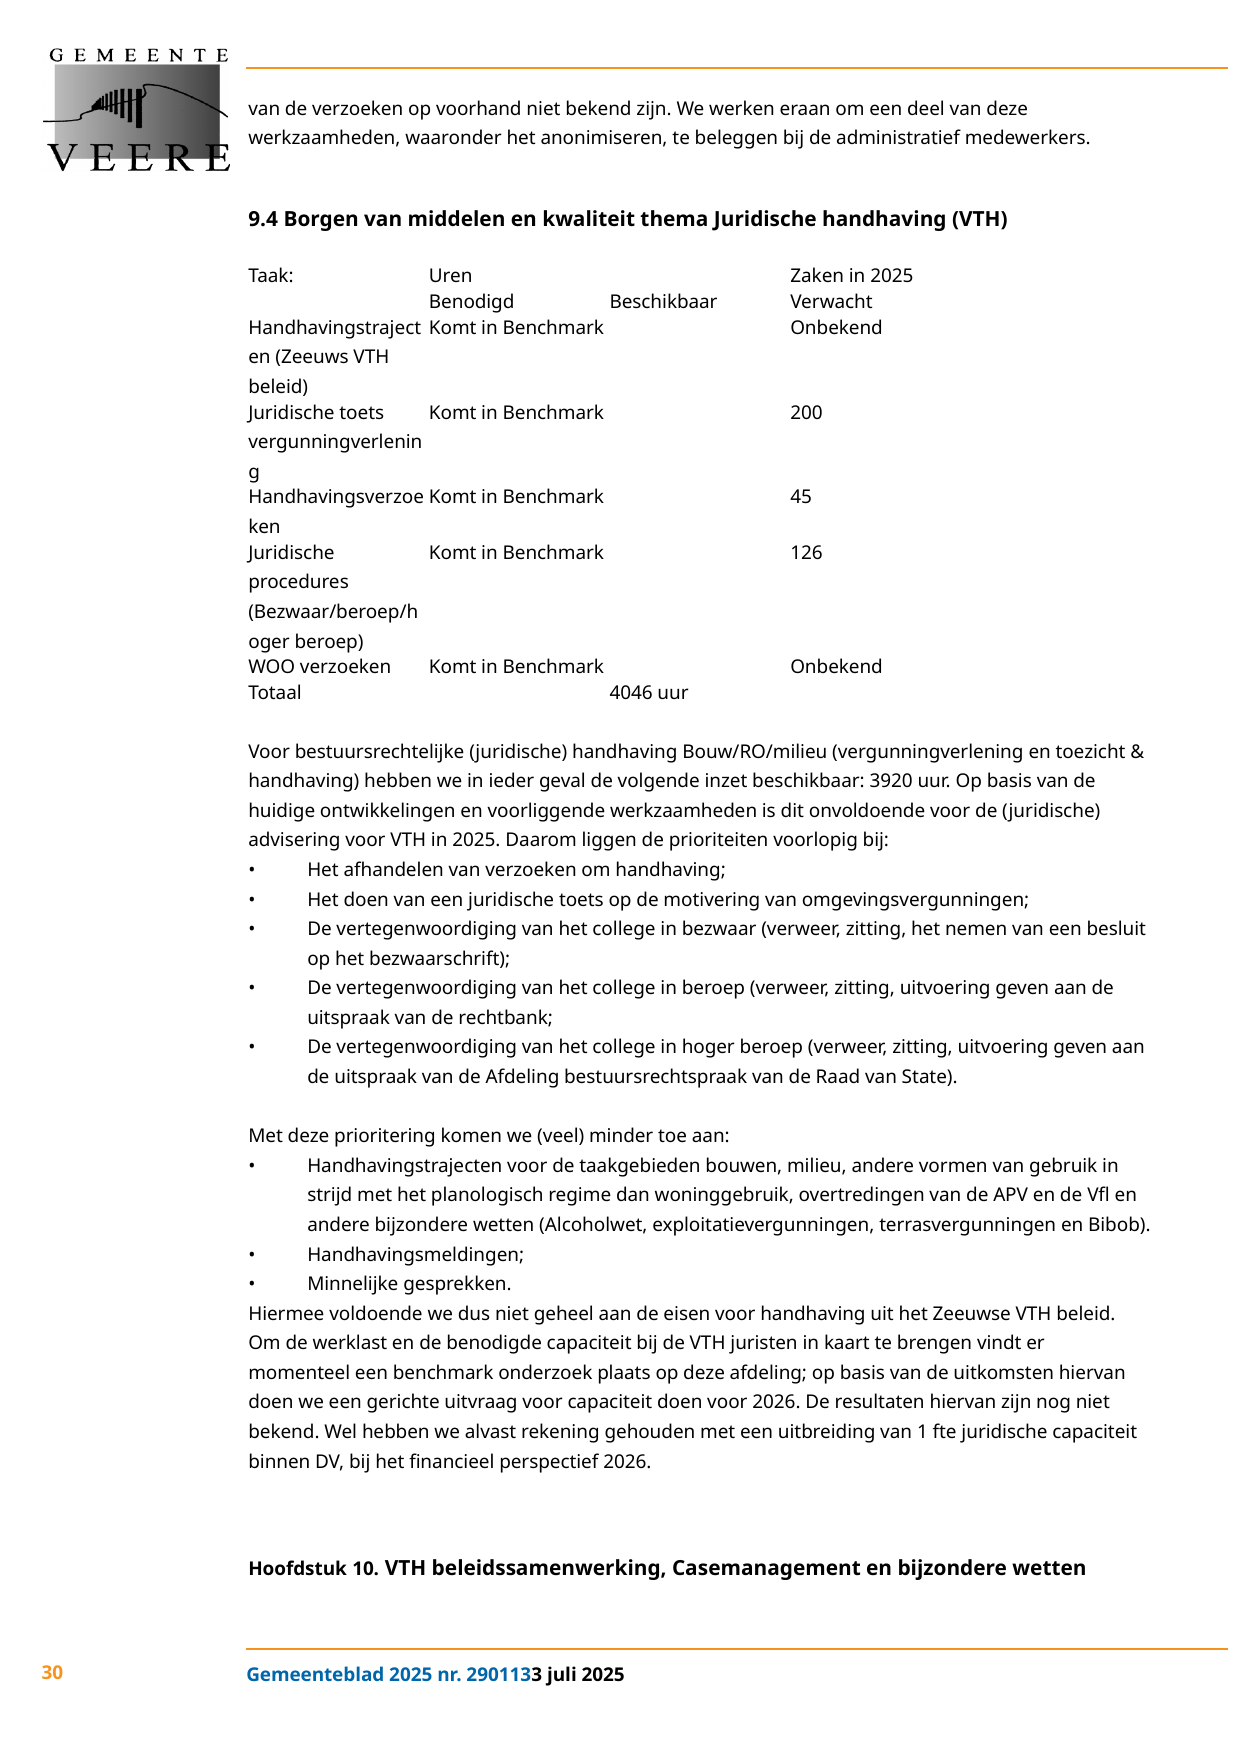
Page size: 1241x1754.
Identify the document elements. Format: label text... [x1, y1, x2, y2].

table_cell [971, 314, 1152, 399]
table_cell [971, 679, 1152, 705]
picture [41, 47, 231, 172]
table_cell [609, 484, 790, 539]
table_cell [248, 288, 429, 314]
table_cell WOO verzoeken [248, 654, 429, 679]
table_header Uren [429, 263, 790, 288]
table_cell Totaal [248, 679, 429, 705]
table_cell Komt in Benchmark [429, 539, 609, 653]
table_cell Komt in Benchmark [429, 654, 609, 679]
table_cell [609, 314, 790, 399]
table_cell [971, 654, 1152, 679]
list Handhavingsmeldingen; [248, 1241, 1152, 1266]
table_cell 126 [790, 539, 971, 653]
table_cell [609, 539, 790, 653]
list Het doen van een juridische toets op de motivering van omgevingsvergunningen; [248, 886, 1152, 911]
table_cell Juridische procedures (Bezwaar/beroep/hoger beroep) [248, 539, 429, 653]
table_cell 4046 uur [609, 679, 790, 705]
text Hiermee voldoende we dus niet geheel aan de eisen voor handhaving uit het Zeeuwse VTH beleid. [248, 1300, 1152, 1326]
list Het afhandelen van verzoeken om handhaving; [248, 856, 1152, 882]
table_cell 200 [790, 399, 971, 484]
table_cell Komt in Benchmark [429, 314, 609, 399]
table_cell [971, 288, 1152, 314]
list Handhavingstrajecten voor de taakgebieden bouwen, milieu, andere vormen van gebruik in strijd met het planologisch regime dan woninggebruik, overtredingen van de APV en de Vfl en andere bijzondere wetten (Alcoholwet, exploitatievergunningen, terrasvergunningen en Bibob). [248, 1152, 1152, 1237]
table_header Zaken in 2025 [790, 263, 1152, 288]
table_cell Komt in Benchmark [429, 399, 609, 484]
table_header Taak: [248, 263, 429, 288]
table_cell [609, 399, 790, 484]
table_cell Komt in Benchmark [429, 484, 609, 539]
table_cell [790, 679, 971, 705]
text Hoofdstuk 10. VTH beleidssamenwerking, Casemanagement en bijzondere wetten [248, 1553, 1152, 1581]
list De vertegenwoordiging van het college in hoger beroep (verweer, zitting, uitvoering geven aan de uitspraak van de Afdeling bestuursrechtspraak van de Raad van State). [248, 1034, 1152, 1089]
text Met deze prioritering komen we (veel) minder toe aan: [248, 1122, 1152, 1148]
table_cell Handhavingsverzoeken [248, 484, 429, 539]
table_cell Onbekend [790, 314, 971, 399]
text van de verzoeken op voorhand niet bekend zijn. We werken eraan om een deel van deze werkzaamheden, waaronder het anonimiseren, te beleggen bij de administratief medewerkers. [248, 95, 1152, 150]
table_cell 45 [790, 484, 971, 539]
table_cell Verwacht [790, 288, 971, 314]
text 9.4 Borgen van middelen en kwaliteit thema Juridische handhaving (VTH) [248, 204, 1152, 233]
list De vertegenwoordiging van het college in bezwaar (verweer, zitting, het nemen van een besluit op het bezwaarschrift); [248, 915, 1152, 971]
list Minnelijke gesprekken. [248, 1270, 1152, 1296]
table_cell Onbekend [790, 654, 971, 679]
table_cell [429, 679, 609, 705]
table_cell Benodigd [429, 288, 609, 314]
text Voor bestuursrechtelijke (juridische) handhaving Bouw/RO/milieu (vergunningverlening en toezicht & handhaving) hebben we in ieder geval de volgende inzet beschikbaar: 3920 uur. Op basis van de huidige ontwikkelingen en voorliggende werkzaamheden is dit onvoldoende voor de (juridische) advisering voor VTH in 2025. Daarom liggen de prioriteiten voorlopig bij: [248, 738, 1152, 852]
table_cell Juridische toets vergunningverlening [248, 399, 429, 484]
table_cell [971, 484, 1152, 539]
table_cell [971, 399, 1152, 484]
table_cell [971, 539, 1152, 653]
list De vertegenwoordiging van het college in beroep (verweer, zitting, uitvoering geven aan de uitspraak van de rechtbank; [248, 974, 1152, 1030]
text Om de werklast en de benodigde capaciteit bij de VTH juristen in kaart te brengen vindt er momenteel een benchmark onderzoek plaats op deze afdeling; op basis van de uitkomsten hiervan doen we een gerichte uitvraag voor capaciteit doen voor 2026. De resultaten hiervan zijn nog niet bekend. Wel hebben we alvast rekening gehouden met een uitbreiding van 1 fte juridische capaciteit binnen DV, bij het financieel perspectief 2026. [248, 1329, 1152, 1473]
table_cell [609, 654, 790, 679]
table_cell Beschikbaar [609, 288, 790, 314]
table_cell Handhavingstrajecten (Zeeuws VTH beleid) [248, 314, 429, 399]
